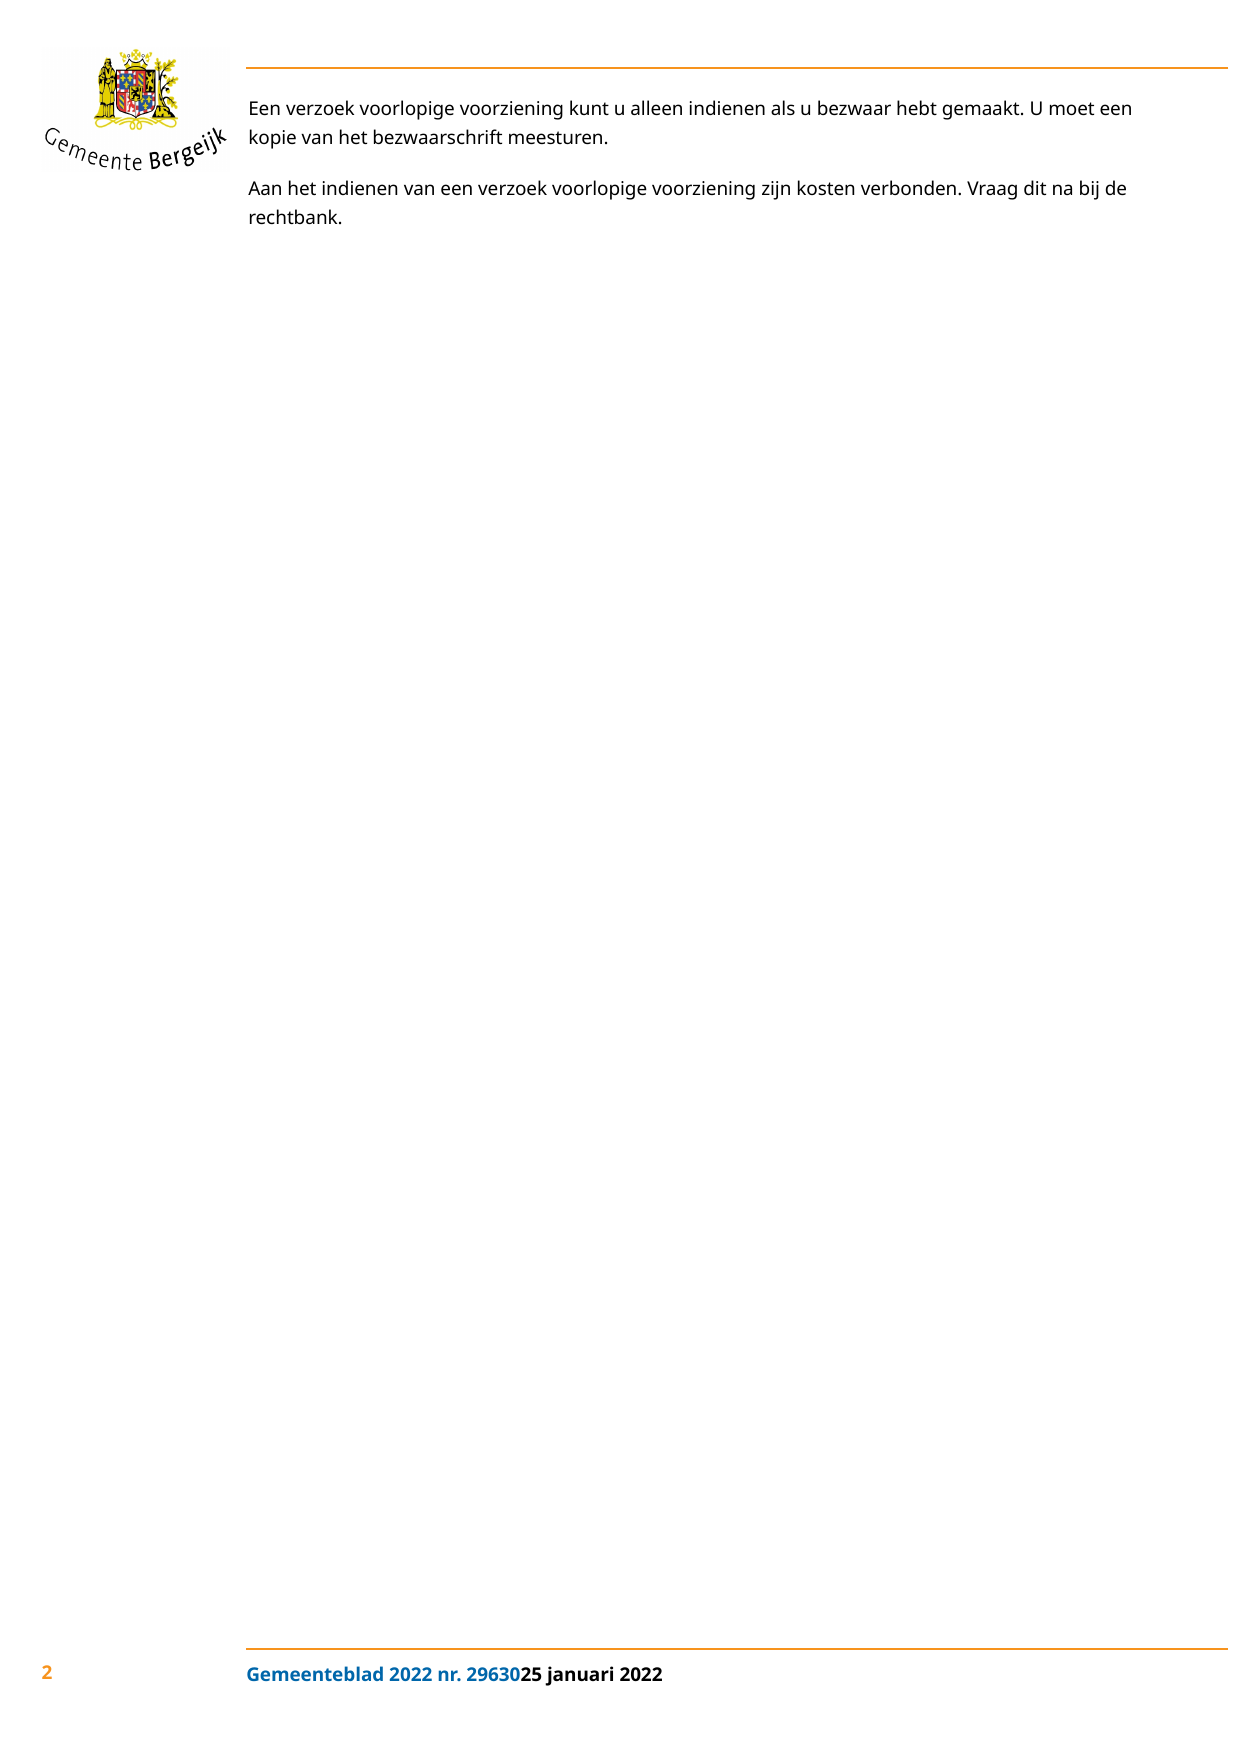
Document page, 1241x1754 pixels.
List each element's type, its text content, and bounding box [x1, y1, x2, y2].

picture [41, 47, 231, 172]
text Een verzoek voorlopige voorziening kunt u alleen indienen als u bezwaar hebt gemaakt. U moet een kopie van het bezwaarschrift meesturen. [248, 95, 1152, 150]
text Aan het indienen van een verzoek voorlopige voorziening zijn kosten verbonden. Vraag dit na bij de rechtbank. [248, 175, 1152, 230]
